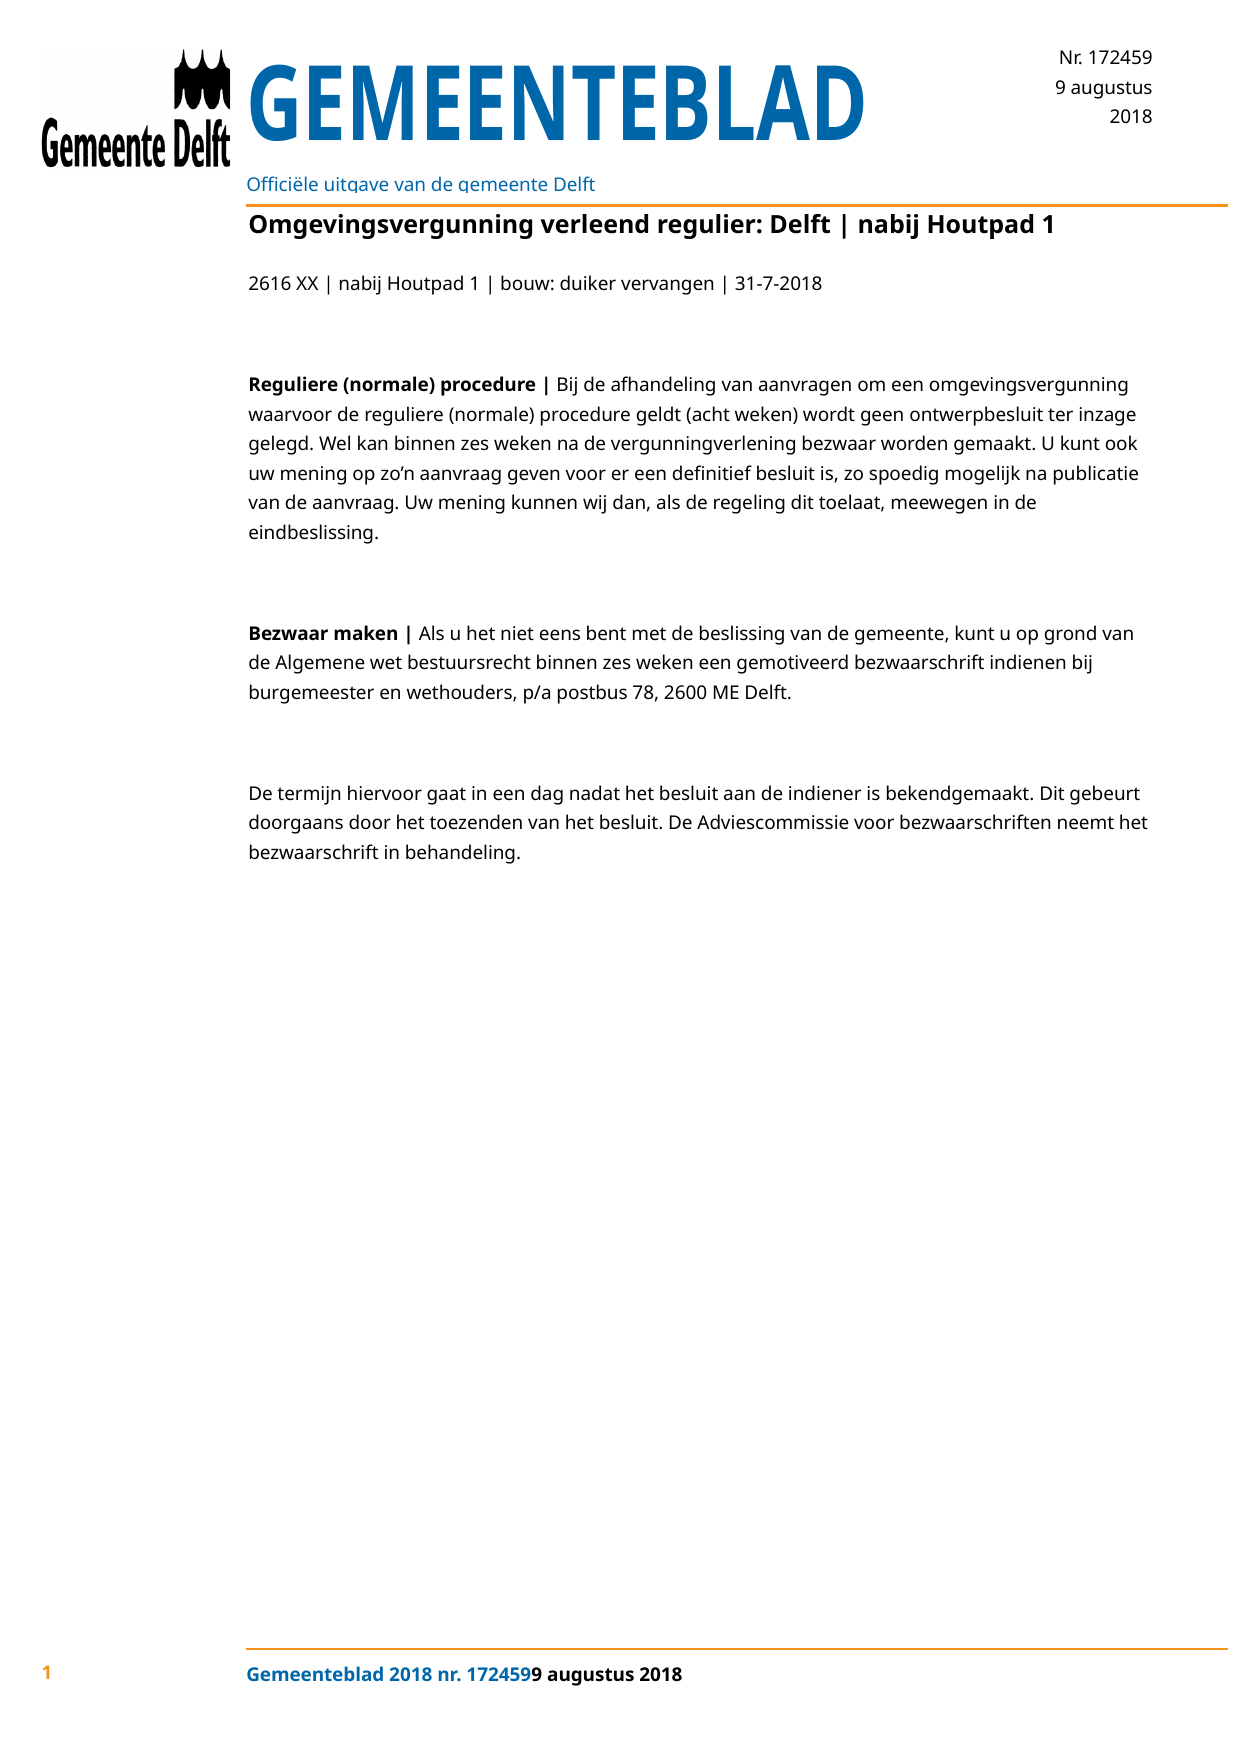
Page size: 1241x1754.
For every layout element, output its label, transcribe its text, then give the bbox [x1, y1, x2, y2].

text 2616 XX | nabij Houtpad 1 | bouw: duiker vervangen | 31-7-2018 [248, 270, 1152, 296]
text De termijn hiervoor gaat in een dag nadat het besluit aan de indiener is bekendgemaakt. Dit gebeurt doorgaans door het toezenden van het besluit. De Adviescommissie voor bezwaarschriften neemt het bezwaarschrift in behandeling. [248, 780, 1152, 865]
picture [41, 47, 231, 172]
text Omgevingsvergunning verleend regulier: Delft | nabij Houtpad 1 [248, 207, 1152, 241]
text Reguliere (normale) procedure | Bij de afhandeling van aanvragen om een omgevingsvergunning waarvoor de reguliere (normale) procedure geldt (acht weken) wordt geen ontwerpbesluit ter inzage gelegd. Wel kan binnen zes weken na de vergunningverlening bezwaar worden gemaakt. U kunt ook uw mening op zo’n aanvraag geven voor er een definitief besluit is, zo spoedig mogelijk na publicatie van de aanvraag. Uw mening kunnen wij dan, als de regeling dit toelaat, meewegen in de eindbeslissing. [248, 371, 1152, 545]
text Bezwaar maken | Als u het niet eens bent met de beslissing van de gemeente, kunt u op grond van de Algemene wet bestuursrecht binnen zes weken een gemotiveerd bezwaarschrift indienen bij burgemeester en wethouders, p/a postbus 78, 2600 ME Delft. [248, 620, 1152, 705]
